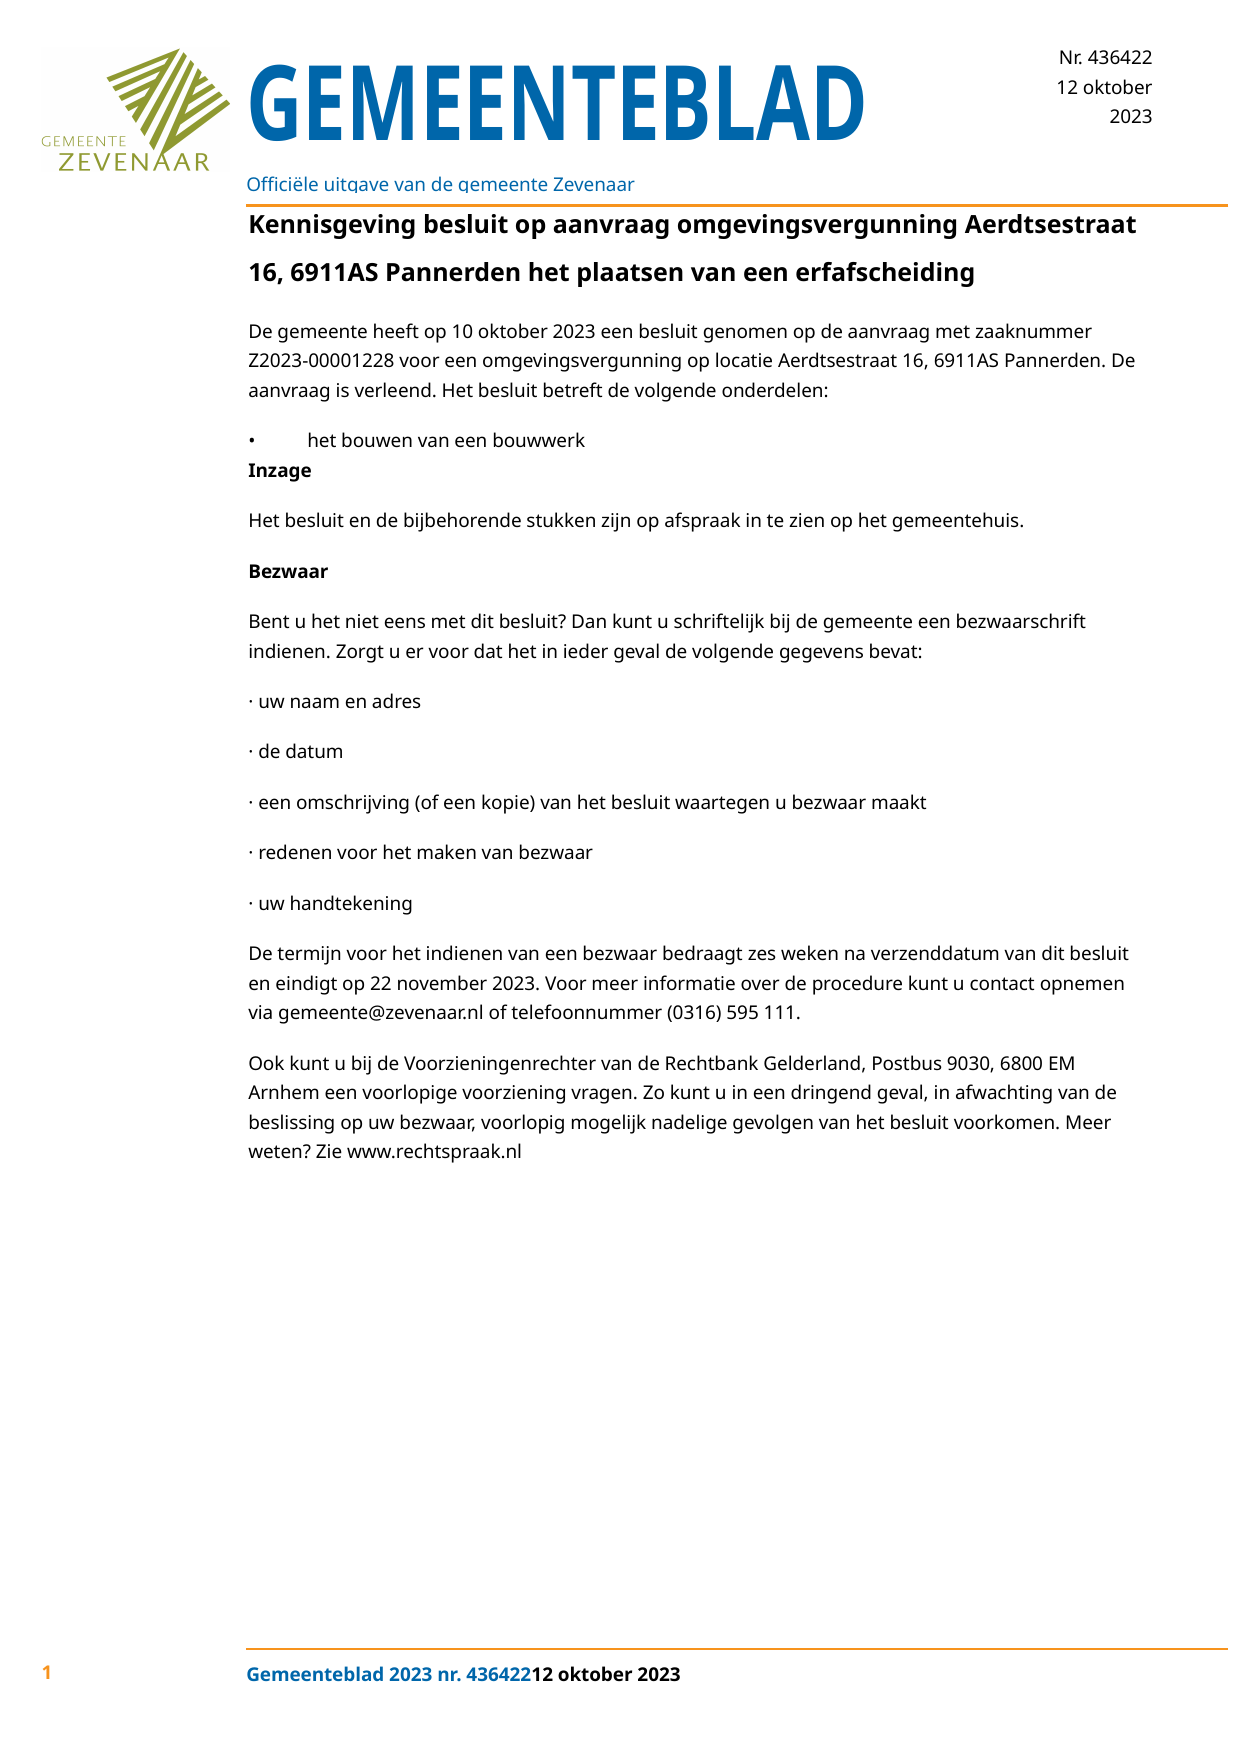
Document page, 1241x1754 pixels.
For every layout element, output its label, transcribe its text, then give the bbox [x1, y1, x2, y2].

text · een omschrijving (of een kopie) van het besluit waartegen u bezwaar maakt [248, 789, 1152, 815]
text Inzage [248, 457, 1152, 483]
text Bezwaar [248, 558, 1152, 584]
text De gemeente heeft op 10 oktober 2023 een besluit genomen op de aanvraag met zaaknummer Z2023-00001228 voor een omgevingsvergunning op locatie Aerdtsestraat 16, 6911AS Pannerden. De aanvraag is verleend. Het besluit betreft de volgende onderdelen: [248, 318, 1152, 403]
text · uw handtekening [248, 890, 1152, 916]
list het bouwen van een bouwwerk [248, 427, 1152, 453]
text De termijn voor het indienen van een bezwaar bedraagt zes weken na verzenddatum van dit besluit en eindigt op 22 november 2023. Voor meer informatie over de procedure kunt u contact opnemen via gemeente@zevenaar.nl of telefoonnummer (0316) 595 111. [248, 940, 1152, 1025]
text Het besluit en de bijbehorende stukken zijn op afspraak in te zien op het gemeentehuis. [248, 507, 1152, 533]
text · redenen voor het maken van bezwaar [248, 839, 1152, 865]
text · uw naam en adres [248, 688, 1152, 714]
text Kennisgeving besluit op aanvraag omgevingsvergunning Aerdtsestraat 16, 6911AS Pannerden het plaatsen van een erfafscheiding [248, 207, 1152, 288]
text · de datum [248, 739, 1152, 764]
text Ook kunt u bij de Voorzieningenrechter van de Rechtbank Gelderland, Postbus 9030, 6800 EM Arnhem een voorlopige voorziening vragen. Zo kunt u in een dringend geval, in afwachting van de beslissing op uw bezwaar, voorlopig mogelijk nadelige gevolgen van het besluit voorkomen. Meer weten? Zie www.rechtspraak.nl [248, 1050, 1152, 1164]
picture [41, 47, 231, 172]
text Bent u het niet eens met dit besluit? Dan kunt u schriftelijk bij de gemeente een bezwaarschrift indienen. Zorgt u er voor dat het in ieder geval de volgende gegevens bevat: [248, 608, 1152, 664]
